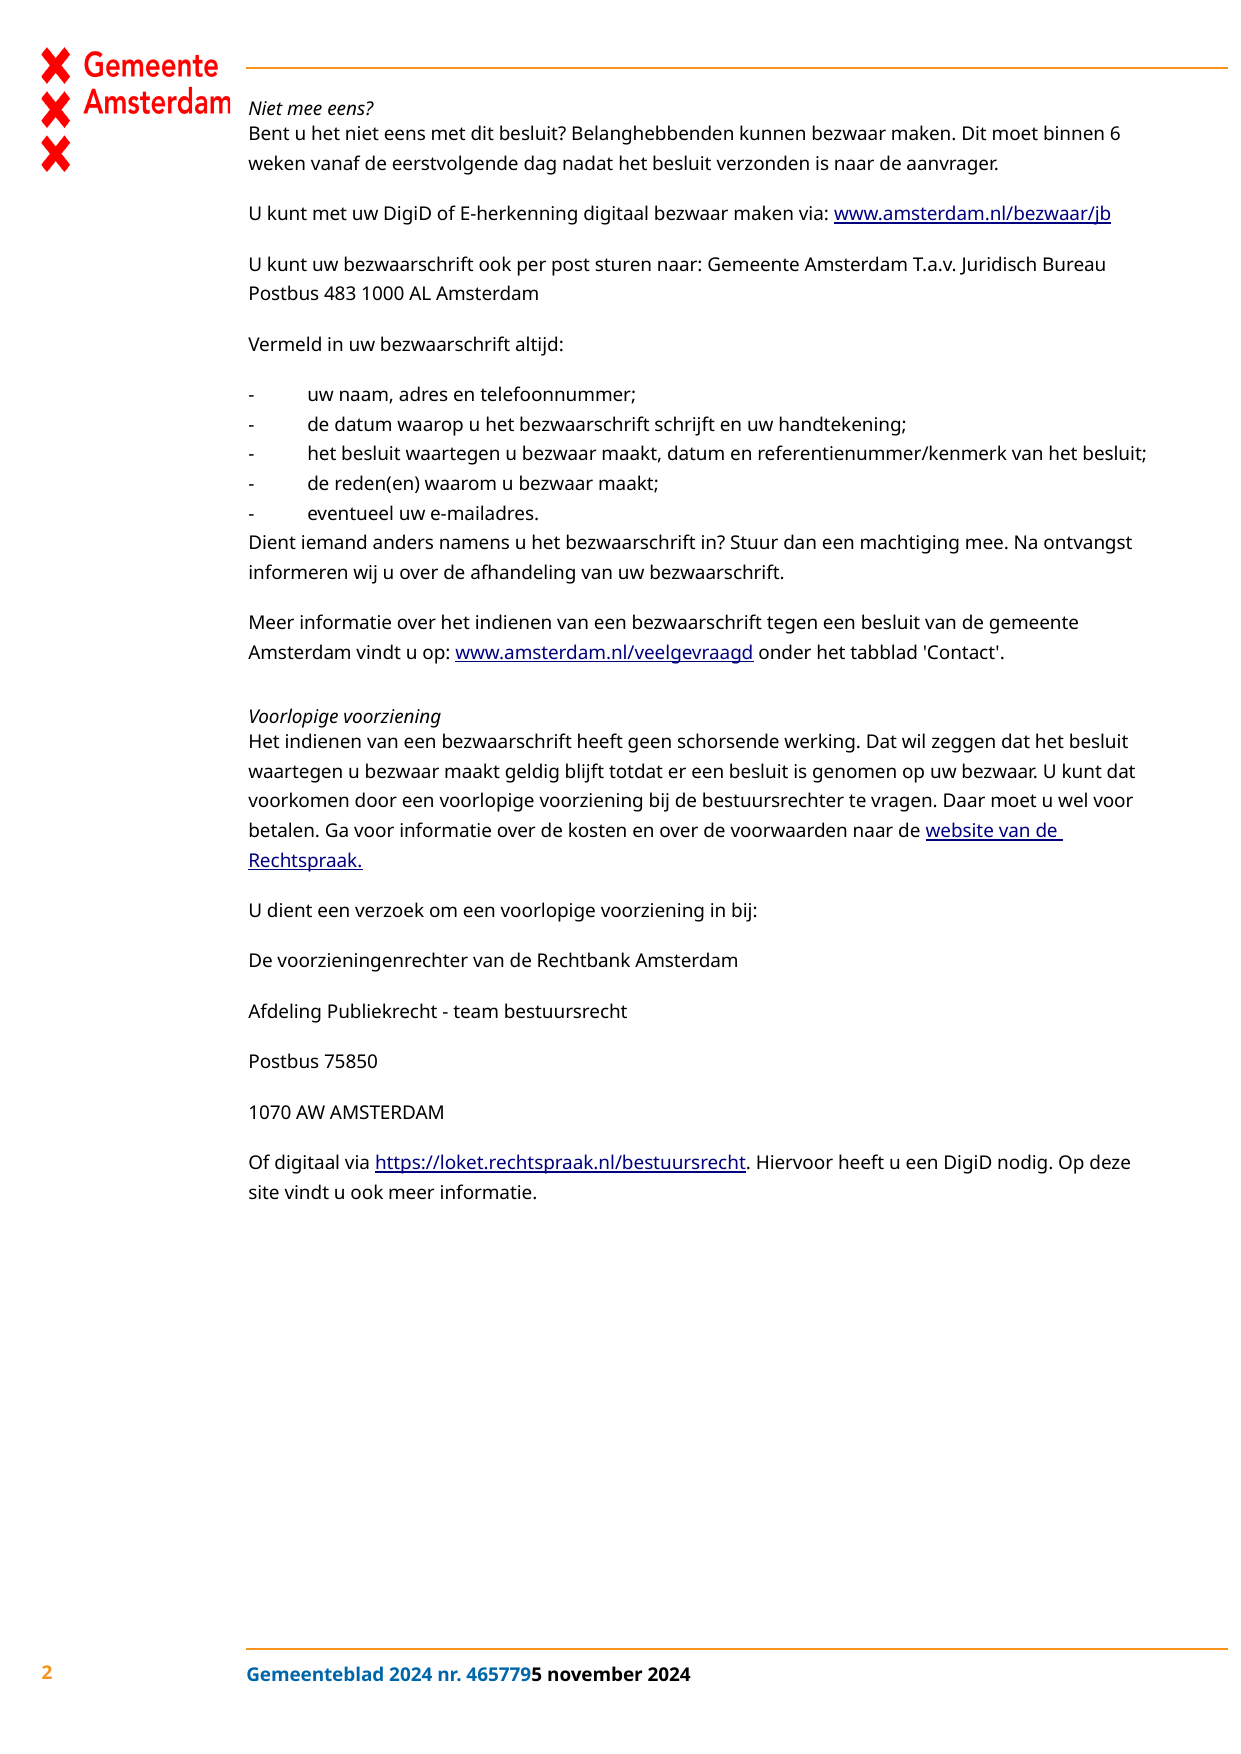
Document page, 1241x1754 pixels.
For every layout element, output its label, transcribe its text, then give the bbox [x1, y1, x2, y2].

text Vermeld in uw bezwaarschrift altijd: [248, 331, 1152, 357]
text 1070 AW AMSTERDAM [248, 1099, 1152, 1125]
text Voorlopige voorziening [248, 703, 1152, 728]
list eventueel uw e-mailadres. [248, 500, 1152, 525]
text De voorzieningenrechter van de Rechtbank Amsterdam [248, 948, 1152, 973]
list uw naam, adres en telefoonnummer; [248, 381, 1152, 407]
text U kunt met uw DigiD of E-herkenning digitaal bezwaar maken via: www.amsterdam.nl/bezwaar/jb [248, 201, 1152, 226]
text Postbus 75850 [248, 1048, 1152, 1074]
list de datum waarop u het bezwaarschrift schrijft en uw handtekening; [248, 411, 1152, 437]
text Afdeling Publiekrecht - team bestuursrecht [248, 998, 1152, 1024]
text U kunt uw bezwaarschrift ook per post sturen naar: Gemeente Amsterdam T.a.v. Juridisch Bureau Postbus 483 1000 AL Amsterdam [248, 251, 1152, 306]
text U dient een verzoek om een voorlopige voorziening in bij: [248, 897, 1152, 923]
text Of digitaal via https://loket.rechtspraak.nl/bestuursrecht. Hiervoor heeft u een DigiD nodig. Op deze site vindt u ook meer informatie. [248, 1149, 1152, 1205]
text Dient iemand anders namens u het bezwaarschrift in? Stuur dan een machtiging mee. Na ontvangst informeren wij u over de afhandeling van uw bezwaarschrift. [248, 529, 1152, 584]
text Niet mee eens? [248, 95, 1152, 121]
text Bent u het niet eens met dit besluit? Belanghebbenden kunnen bezwaar maken. Dit moet binnen 6 weken vanaf de eerstvolgende dag nadat het besluit verzonden is naar de aanvrager. [248, 121, 1152, 176]
list het besluit waartegen u bezwaar maakt, datum en referentienummer/kenmerk van het besluit; [248, 441, 1152, 466]
text Het indienen van een bezwaarschrift heeft geen schorsende werking. Dat wil zeggen dat het besluit waartegen u bezwaar maakt geldig blijft totdat er een besluit is genomen op uw bezwaar. U kunt dat voorkomen door een voorlopige voorziening bij de bestuursrechter te vragen. Daar moet u wel voor betalen. Ga voor informatie over de kosten en over de voorwaarden naar de website van de Rechtspraak. [248, 728, 1152, 873]
picture [41, 47, 231, 172]
list de reden(en) waarom u bezwaar maakt; [248, 470, 1152, 496]
text Meer informatie over het indienen van een bezwaarschrift tegen een besluit van de gemeente Amsterdam vindt u op: www.amsterdam.nl/veelgevraagd onder het tabblad 'Contact'. [248, 609, 1152, 664]
